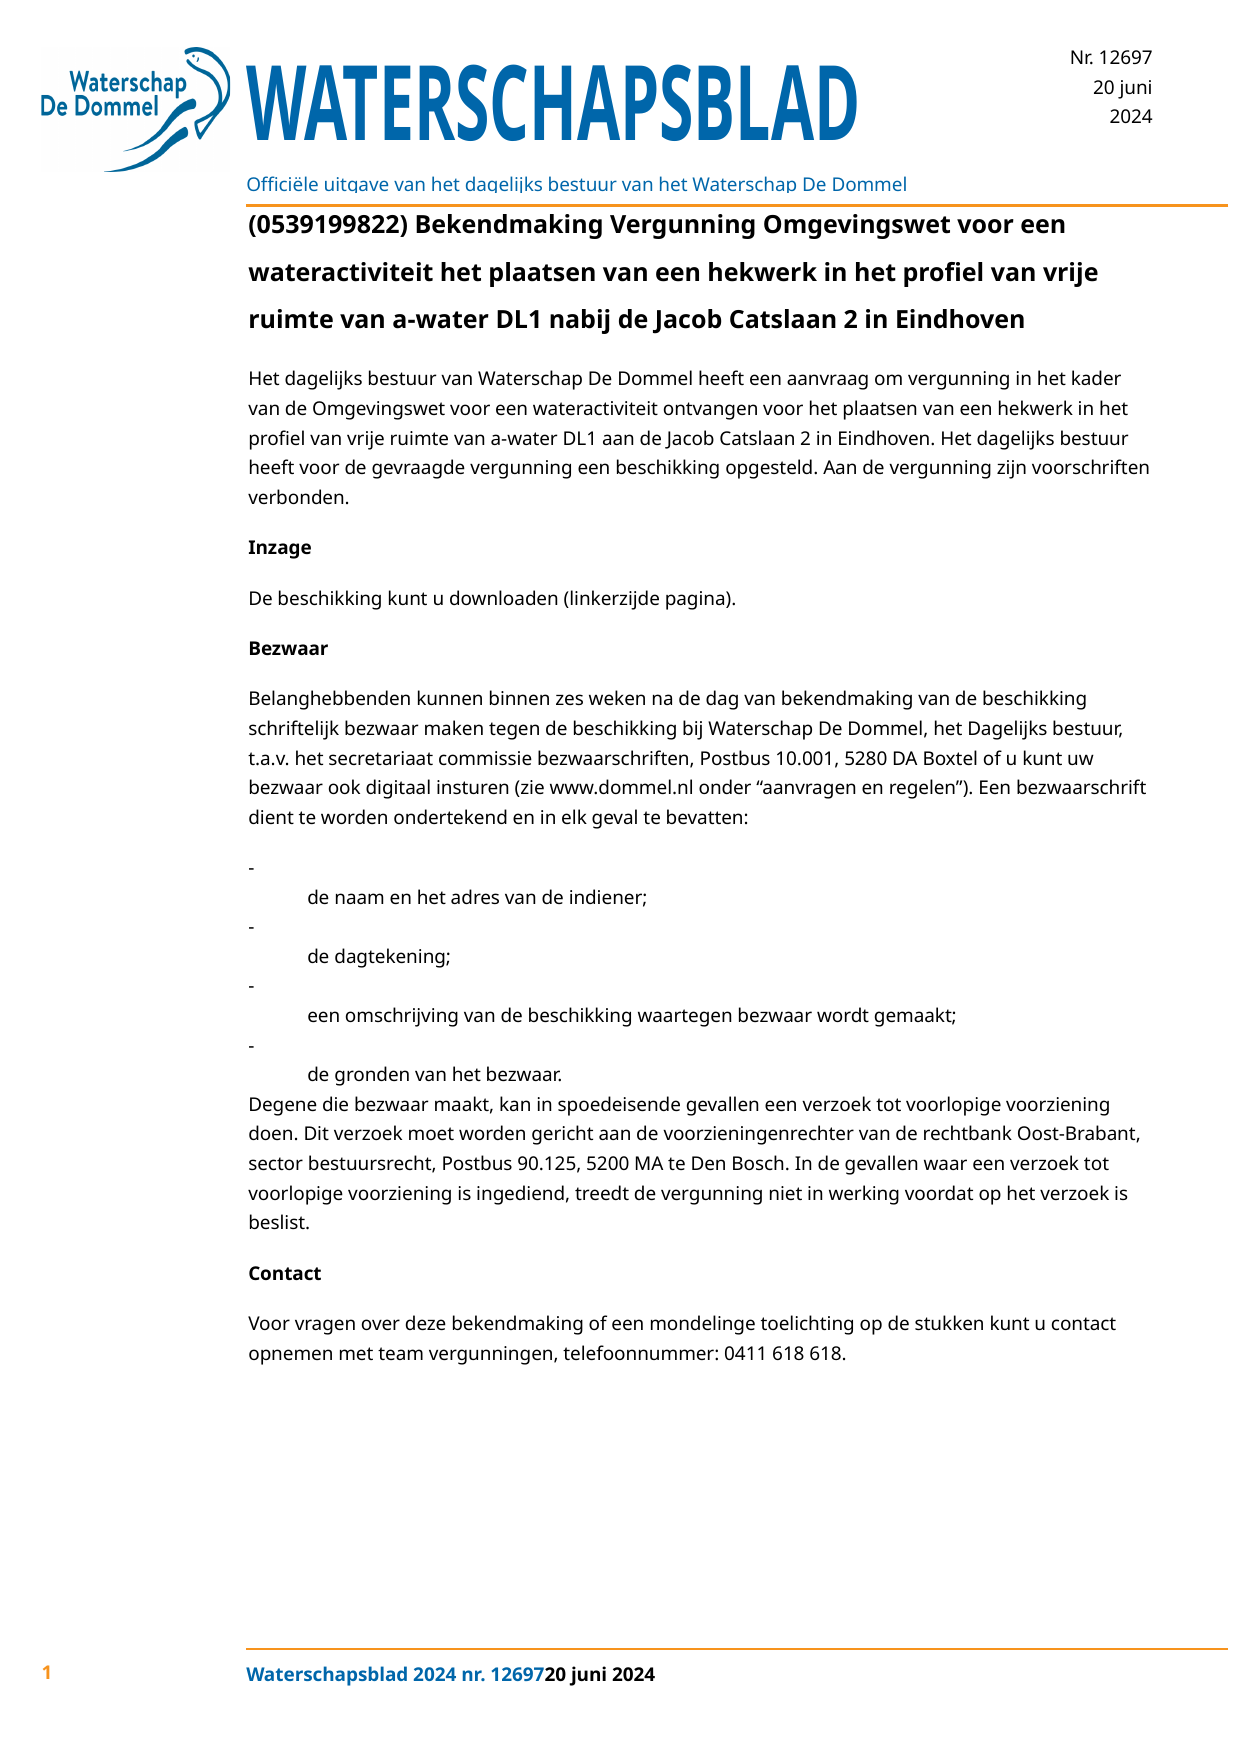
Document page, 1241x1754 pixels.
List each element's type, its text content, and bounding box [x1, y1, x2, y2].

list de gronden van het bezwaar. [248, 1061, 1152, 1087]
picture [204, 47, 231, 76]
text Voor vragen over deze bekendmaking of een mondelinge toelichting op de stukken kunt u contact opnemen met team vergunningen, telefoonnummer: 0411 618 618. [248, 1310, 1152, 1365]
text Belanghebbenden kunnen binnen zes weken na de dag van bekendmaking van de beschikking schriftelijk bezwaar maken tegen de beschikking bij Waterschap De Dommel, het Dagelijks bestuur, t.a.v. het secretariaat commissie bezwaarschriften, Postbus 10.001, 5280 DA Boxtel of u kunt uw bezwaar ook digitaal insturen (zie www.dommel.nl onder “aanvragen en regelen”). Een bezwaarschrift dient te worden ondertekend en in elk geval te bevatten: [248, 686, 1152, 829]
text Inzage [248, 534, 1152, 560]
text De beschikking kunt u downloaden (linkerzijde pagina). [248, 585, 1152, 610]
text (0539199822) Bekendmaking Vergunning Omgevingswet voor een wateractiviteit het plaatsen van een hekwerk in het profiel van vrije ruimte van a-water DL1 nabij de Jacob Catslaan 2 in Eindhoven [248, 207, 1152, 336]
list de naam en het adres van de indiener; [248, 884, 1152, 909]
text Contact [248, 1260, 1152, 1285]
list een omschrijving van de beschikking waartegen bezwaar wordt gemaakt; [248, 1002, 1152, 1028]
list de dagtekening; [248, 943, 1152, 969]
picture [41, 47, 231, 172]
text Bezwaar [248, 635, 1152, 661]
picture [198, 118, 210, 131]
text Het dagelijks bestuur van Waterschap De Dommel heeft een aanvraag om vergunning in het kader van de Omgevingswet voor een wateractiviteit ontvangen voor het plaatsen van een hekwerk in het profiel van vrije ruimte van a-water DL1 aan de Jacob Catslaan 2 in Eindhoven. Het dagelijks bestuur heeft voor de gevraagde vergunning een beschikking opgesteld. Aan de vergunning zijn voorschriften verbonden. [248, 366, 1152, 509]
text Degene die bezwaar maakt, kan in spoedeisende gevallen een verzoek tot voorlopige voorziening doen. Dit verzoek moet worden gericht aan de voorzieningenrechter van de rechtbank Oost-Brabant, sector bestuursrecht, Postbus 90.125, 5200 MA te Den Bosch. In de gevallen waar een verzoek tot voorlopige voorziening is ingediend, treedt de vergunning niet in werking voordat op het verzoek is beslist. [248, 1091, 1152, 1235]
picture [45, 99, 51, 111]
